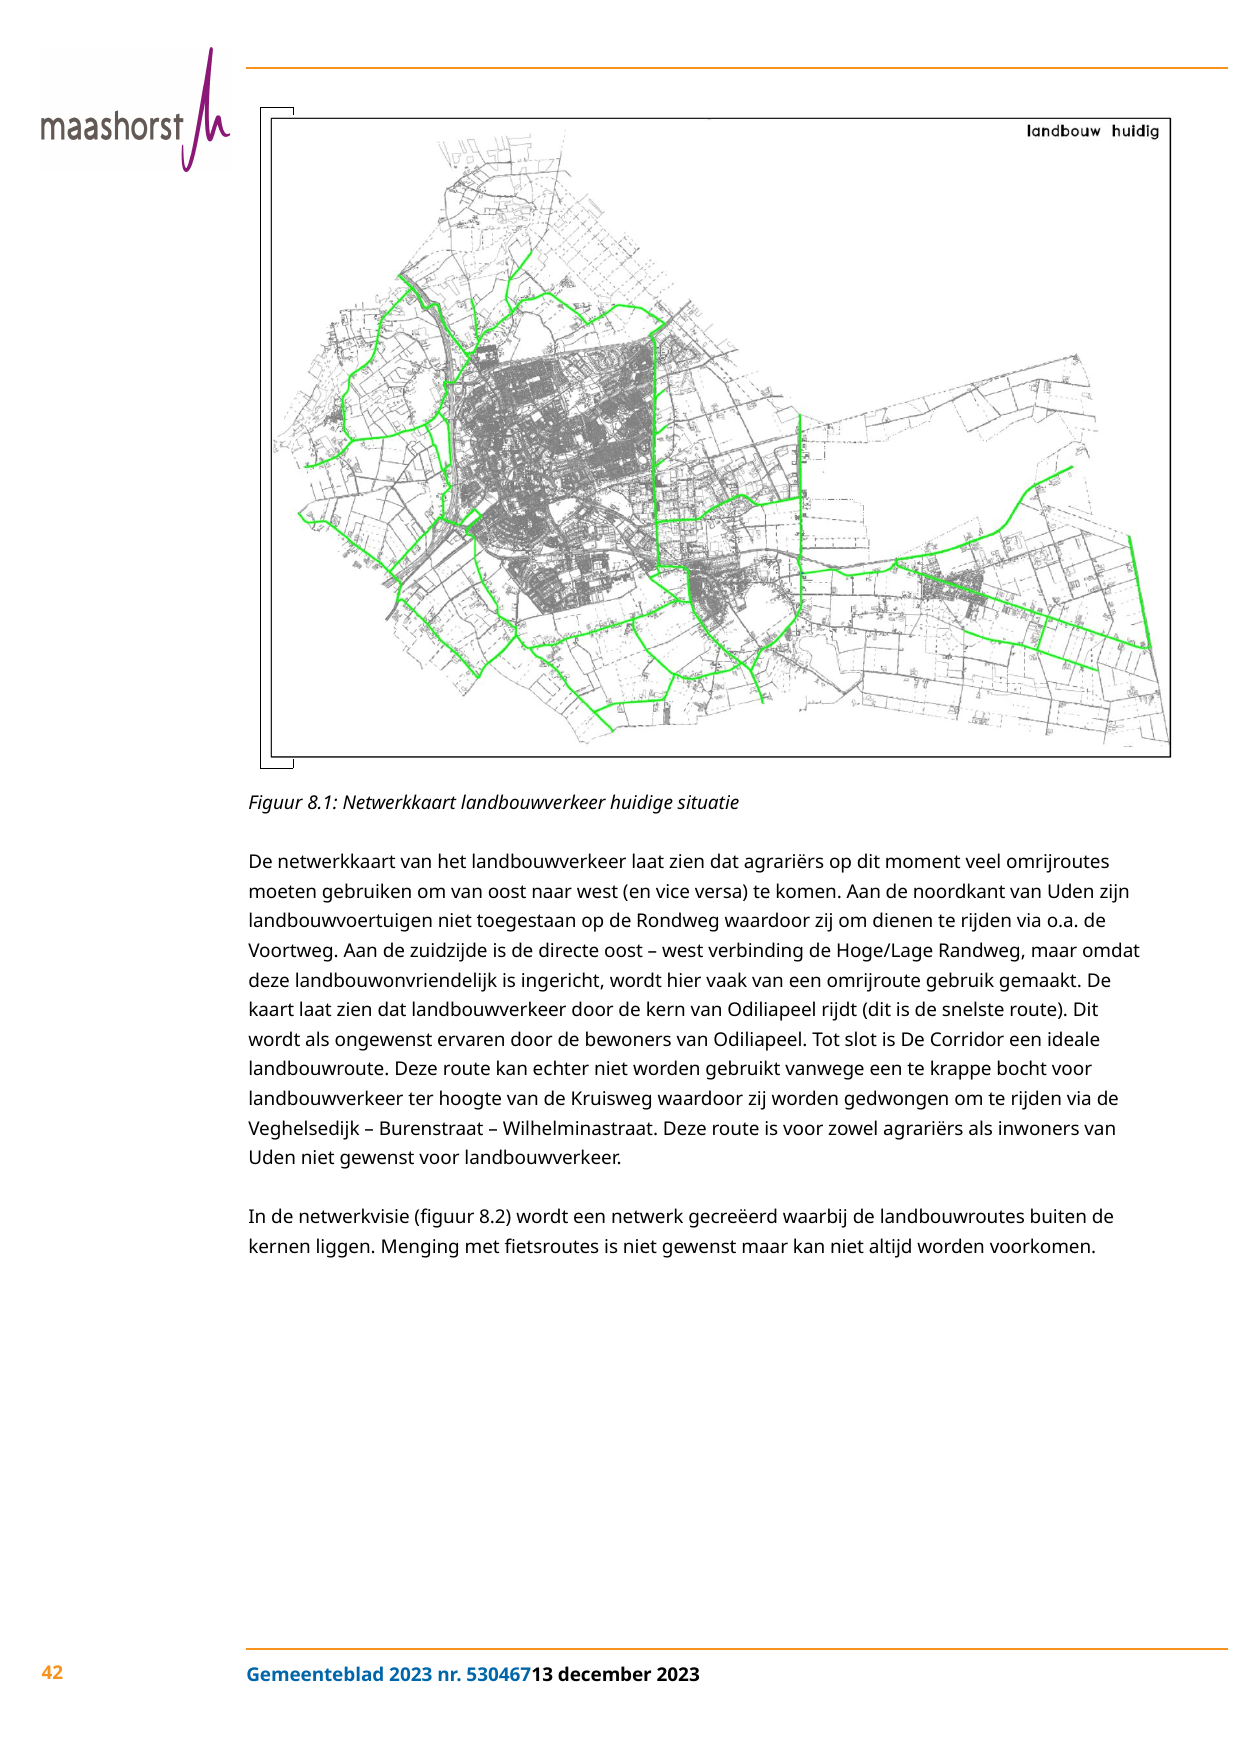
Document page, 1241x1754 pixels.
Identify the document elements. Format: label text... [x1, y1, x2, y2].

picture [268, 115, 1173, 759]
picture [41, 47, 231, 172]
text In de netwerkvisie (figuur 8.2) wordt een netwerk gecreëerd waarbij de landbouwroutes buiten de kernen liggen. Menging met fietsroutes is niet gewenst maar kan niet altijd worden voorkomen. [248, 1203, 1152, 1259]
text De netwerkkaart van het landbouwverkeer laat zien dat agrariërs op dit moment veel omrijroutes moeten gebruiken om van oost naar west (en vice versa) te komen. Aan de noordkant van Uden zijn landbouwvoertuigen niet toegestaan op de Rondweg waardoor zij om dienen te rijden via o.a. de Voortweg. Aan de zuidzijde is de directe oost – west verbinding de Hoge/Lage Randweg, maar omdat deze landbouwonvriendelijk is ingericht, wordt hier vaak van een omrijroute gebruik gemaakt. De kaart laat zien dat landbouwverkeer door de kern van Odiliapeel rijdt (dit is de snelste route). Dit wordt als ongewenst ervaren door de bewoners van Odiliapeel. Tot slot is De Corridor een ideale landbouwroute. Deze route kan echter niet worden gebruikt vanwege een te krappe bocht voor landbouwverkeer ter hoogte van de Kruisweg waardoor zij worden gedwongen om te rijden via de Veghelsedijk – Burenstraat – Wilhelminastraat. Deze route is voor zowel agrariërs als inwoners van Uden niet gewenst voor landbouwverkeer. [248, 848, 1152, 1170]
text Figuur 8.1: Netwerkkaart landbouwverkeer huidige situatie [248, 789, 1152, 815]
